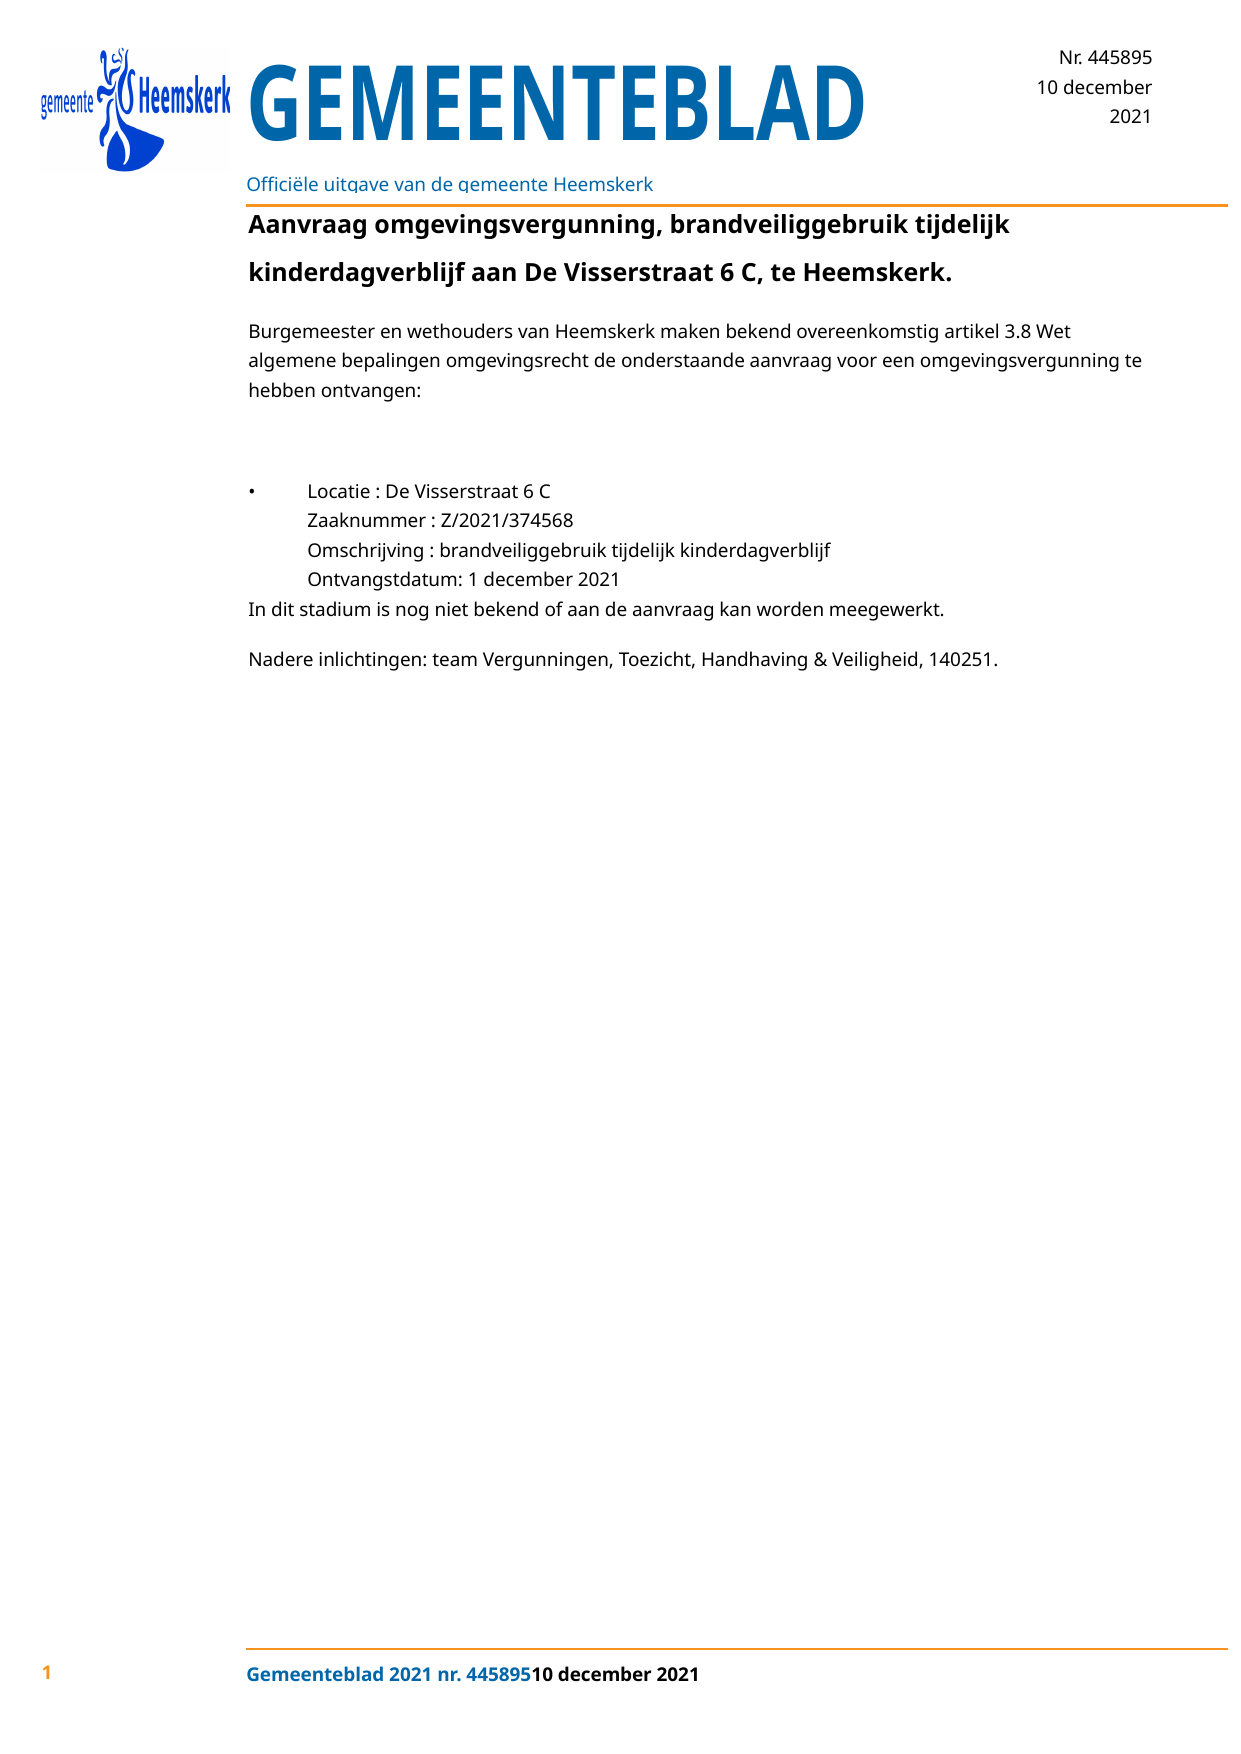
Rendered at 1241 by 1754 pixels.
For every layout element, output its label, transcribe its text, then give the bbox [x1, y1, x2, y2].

list Ontvangstdatum: 1 december 2021 [248, 567, 1152, 592]
list Zaaknummer : Z/2021/374568 [248, 507, 1152, 533]
list Locatie : De Visserstraat 6 C [248, 478, 1152, 504]
text Aanvraag omgevingsvergunning, brandveiliggebruik tijdelijk kinderdagverblijf aan De Visserstraat 6 C, te Heemskerk. [248, 207, 1152, 288]
list Omschrijving : brandveiliggebruik tijdelijk kinderdagverblijf [248, 537, 1152, 563]
picture [41, 47, 231, 172]
text Nadere inlichtingen: team Vergunningen, Toezicht, Handhaving & Veiligheid, 140251. [248, 647, 1152, 672]
text In dit stadium is nog niet bekend of aan de aanvraag kan worden meegewerkt. [248, 596, 1152, 622]
text Burgemeester en wethouders van Heemskerk maken bekend overeenkomstig artikel 3.8 Wet algemene bepalingen omgevingsrecht de onderstaande aanvraag voor een omgevingsvergunning te hebben ontvangen: [248, 318, 1152, 403]
